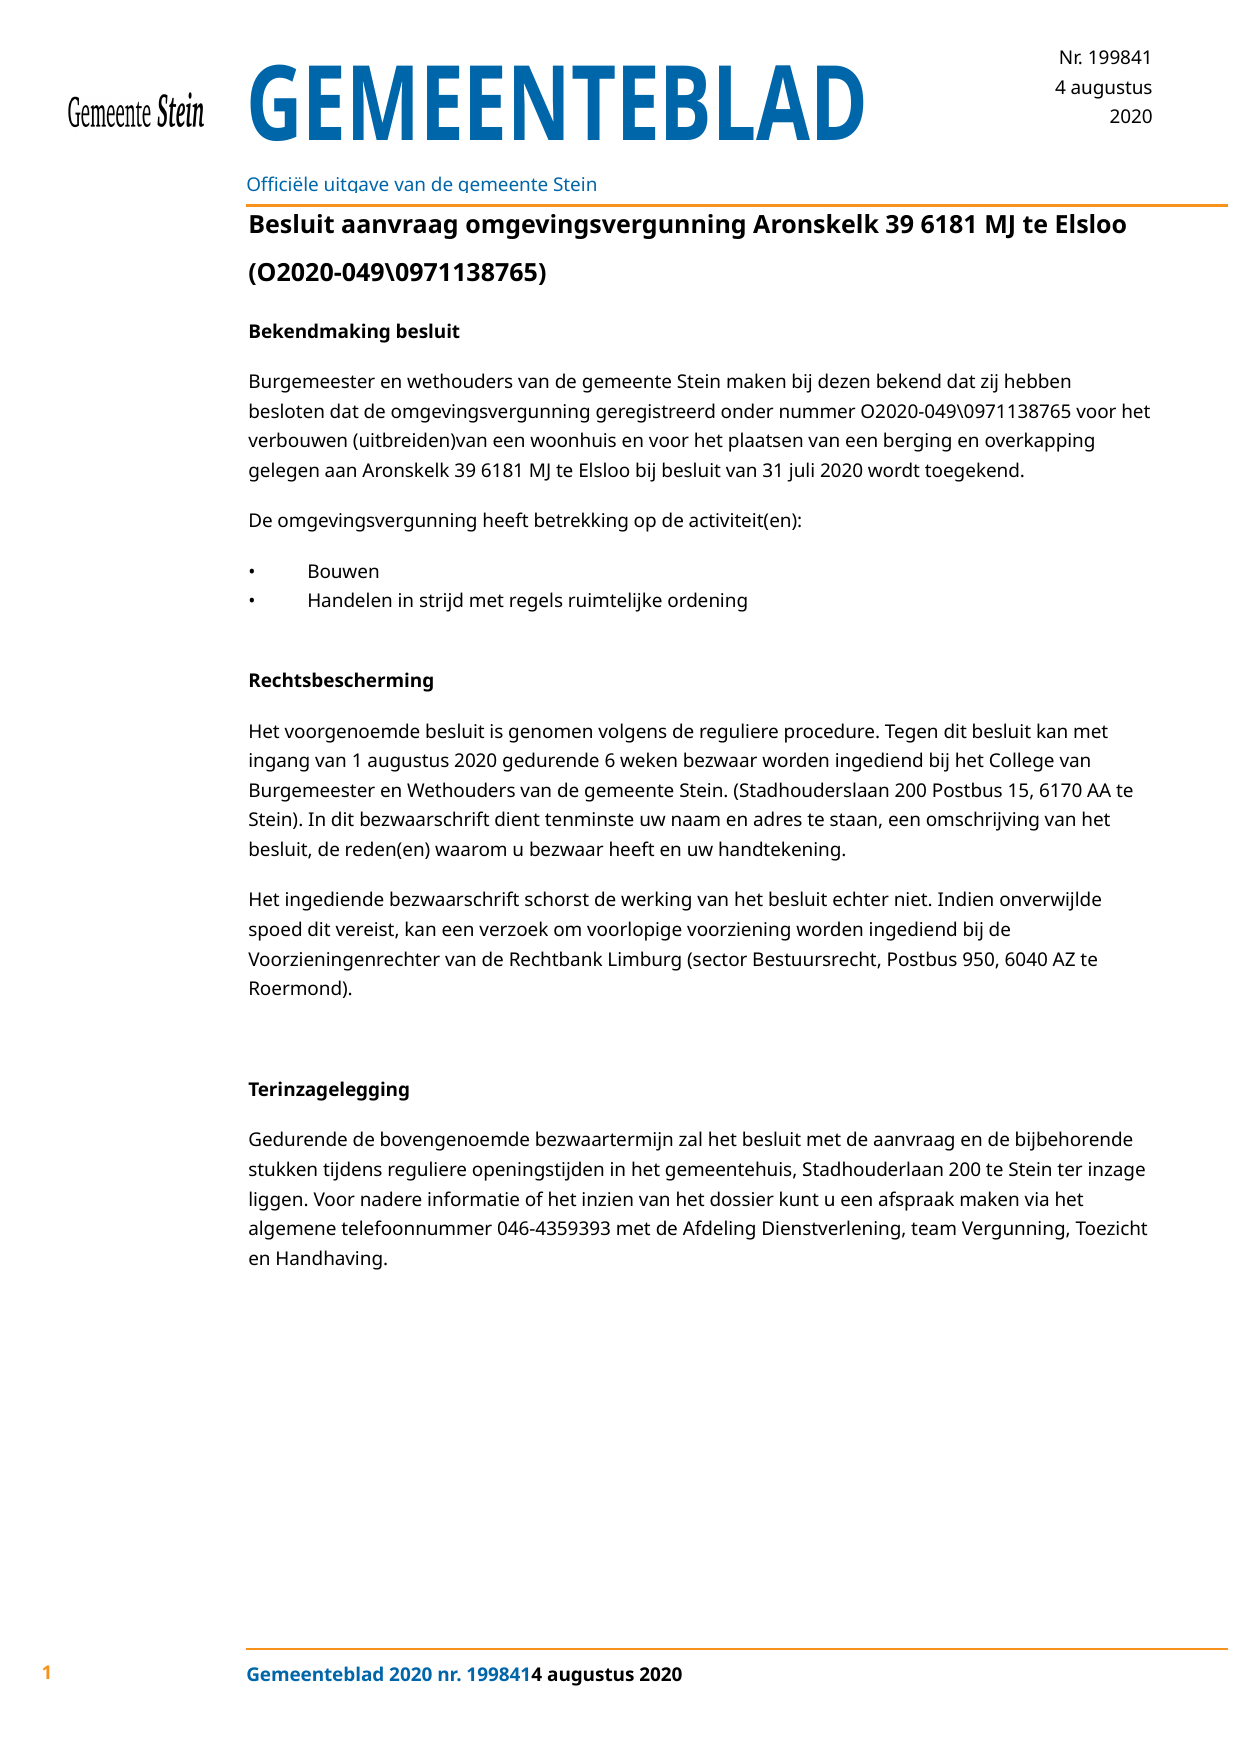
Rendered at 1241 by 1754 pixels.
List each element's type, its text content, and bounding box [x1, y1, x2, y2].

text Het voorgenoemde besluit is genomen volgens de reguliere procedure. Tegen dit besluit kan met ingang van 1 augustus 2020 gedurende 6 weken bezwaar worden ingediend bij het College van Burgemeester en Wethouders van de gemeente Stein. (Stadhouderslaan 200 Postbus 15, 6170 AA te Stein). In dit bezwaarschrift dient tenminste uw naam en adres te staan, een omschrijving van het besluit, de reden(en) waarom u bezwaar heeft en uw handtekening. [248, 718, 1152, 862]
list Handelen in strijd met regels ruimtelijke ordening [248, 587, 1152, 613]
text Gedurende de bovengenoemde bezwaartermijn zal het besluit met de aanvraag en de bijbehorende stukken tijdens reguliere openingstijden in het gemeentehuis, Stadhouderlaan 200 te Stein ter inzage liggen. Voor nadere informatie of het inzien van het dossier kunt u een afspraak maken via het algemene telefoonnummer 046-4359393 met de Afdeling Dienstverlening, team Vergunning, Toezicht en Handhaving. [248, 1127, 1152, 1271]
picture [41, 47, 231, 172]
text De omgevingsvergunning heeft betrekking op de activiteit(en): [248, 507, 1152, 533]
text Besluit aanvraag omgevingsvergunning Aronskelk 39 6181 MJ te Elsloo (O2020-049\0971138765) [248, 207, 1152, 288]
text Burgemeester en wethouders van de gemeente Stein maken bij dezen bekend dat zij hebben besloten dat de omgevingsvergunning geregistreerd onder nummer O2020-049\0971138765 voor het verbouwen (uitbreiden)van een woonhuis en voor het plaatsen van een berging en overkapping gelegen aan Aronskelk 39 6181 MJ te Elsloo bij besluit van 31 juli 2020 wordt toegekend. [248, 368, 1152, 483]
text Rechtsbescherming [248, 667, 1152, 693]
text Het ingediende bezwaarschrift schorst de werking van het besluit echter niet. Indien onverwijlde spoed dit vereist, kan een verzoek om voorlopige voorziening worden ingediend bij de Voorzieningenrechter van de Rechtbank Limburg (sector Bestuursrecht, Postbus 950, 6040 AZ te Roermond). [248, 887, 1152, 1001]
list Bouwen [248, 558, 1152, 584]
text Terinzagelegging [248, 1076, 1152, 1102]
text Bekendmaking besluit [248, 318, 1152, 344]
